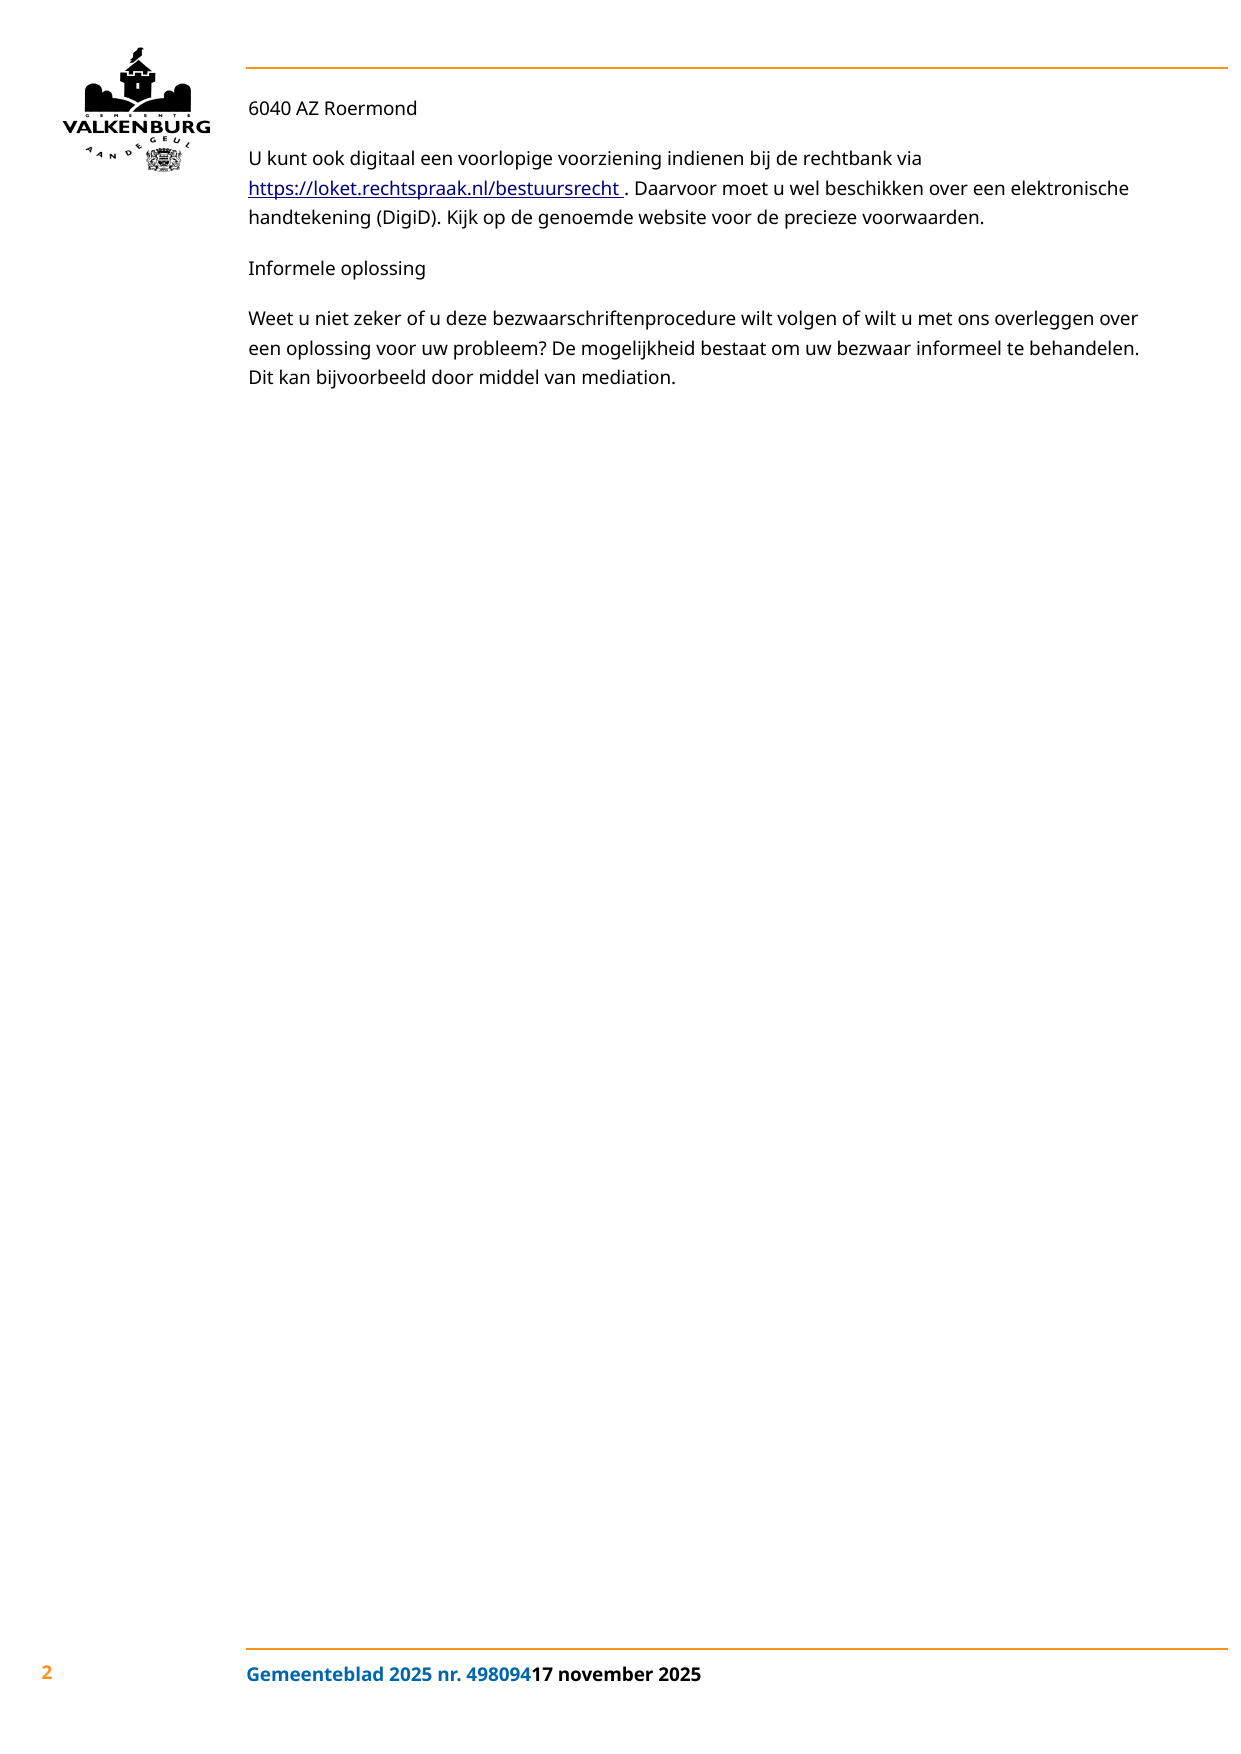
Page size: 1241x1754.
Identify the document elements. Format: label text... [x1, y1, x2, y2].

text 6040 AZ Roermond [248, 95, 1152, 121]
text U kunt ook digitaal een voorlopige voorziening indienen bij de rechtbank via https://loket.rechtspraak.nl/bestuursrecht . Daarvoor moet u wel beschikken over een elektronische handtekening (DigiD). Kijk op de genoemde website voor de precieze voorwaarden. [248, 145, 1152, 230]
text Informele oplossing [248, 255, 1152, 281]
text Weet u niet zeker of u deze bezwaarschriftenprocedure wilt volgen of wilt u met ons overleggen over een oplossing voor uw probleem? De mogelijkheid bestaat om uw bezwaar informeel te behandelen. Dit kan bijvoorbeeld door middel van mediation. [248, 305, 1152, 390]
picture [41, 47, 231, 172]
